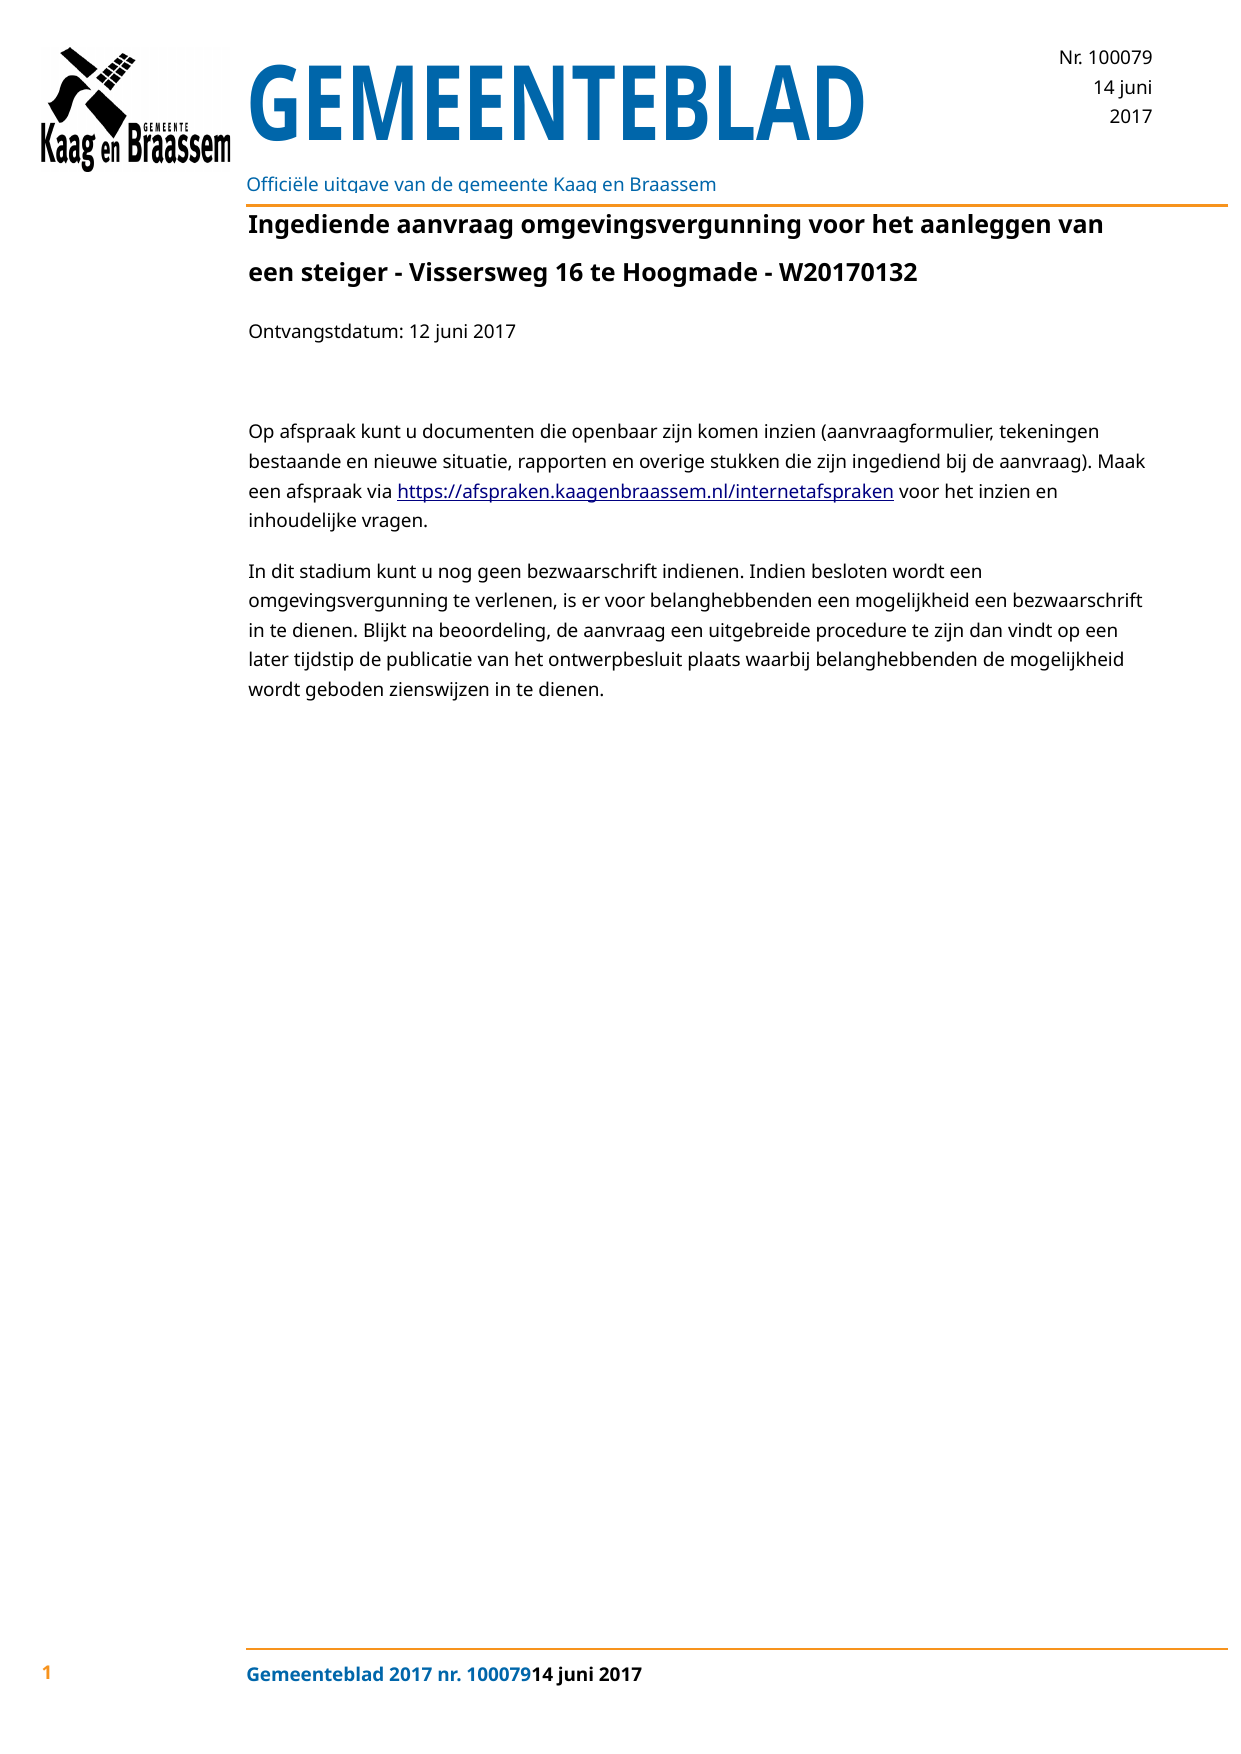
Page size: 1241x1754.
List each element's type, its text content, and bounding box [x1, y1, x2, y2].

text Ingediende aanvraag omgevingsvergunning voor het aanleggen van een steiger - Vissersweg 16 te Hoogmade - W20170132 [248, 207, 1152, 288]
text In dit stadium kunt u nog geen bezwaarschrift indienen. Indien besloten wordt een omgevingsvergunning te verlenen, is er voor belanghebbenden een mogelijkheid een bezwaarschrift in te dienen. Blijkt na beoordeling, de aanvraag een uitgebreide procedure te zijn dan vindt op een later tijdstip de publicatie van het ontwerpbesluit plaats waarbij belanghebbenden de mogelijkheid wordt geboden zienswijzen in te dienen. [248, 558, 1152, 702]
text Ontvangstdatum: 12 juni 2017 [248, 318, 1152, 344]
picture [41, 47, 231, 172]
text Op afspraak kunt u documenten die openbaar zijn komen inzien (aanvraagformulier, tekeningen bestaande en nieuwe situatie, rapporten en overige stukken die zijn ingediend bij de aanvraag). Maak een afspraak via https://afspraken.kaagenbraassem.nl/internetafspraken voor het inzien en inhoudelijke vragen. [248, 419, 1152, 533]
